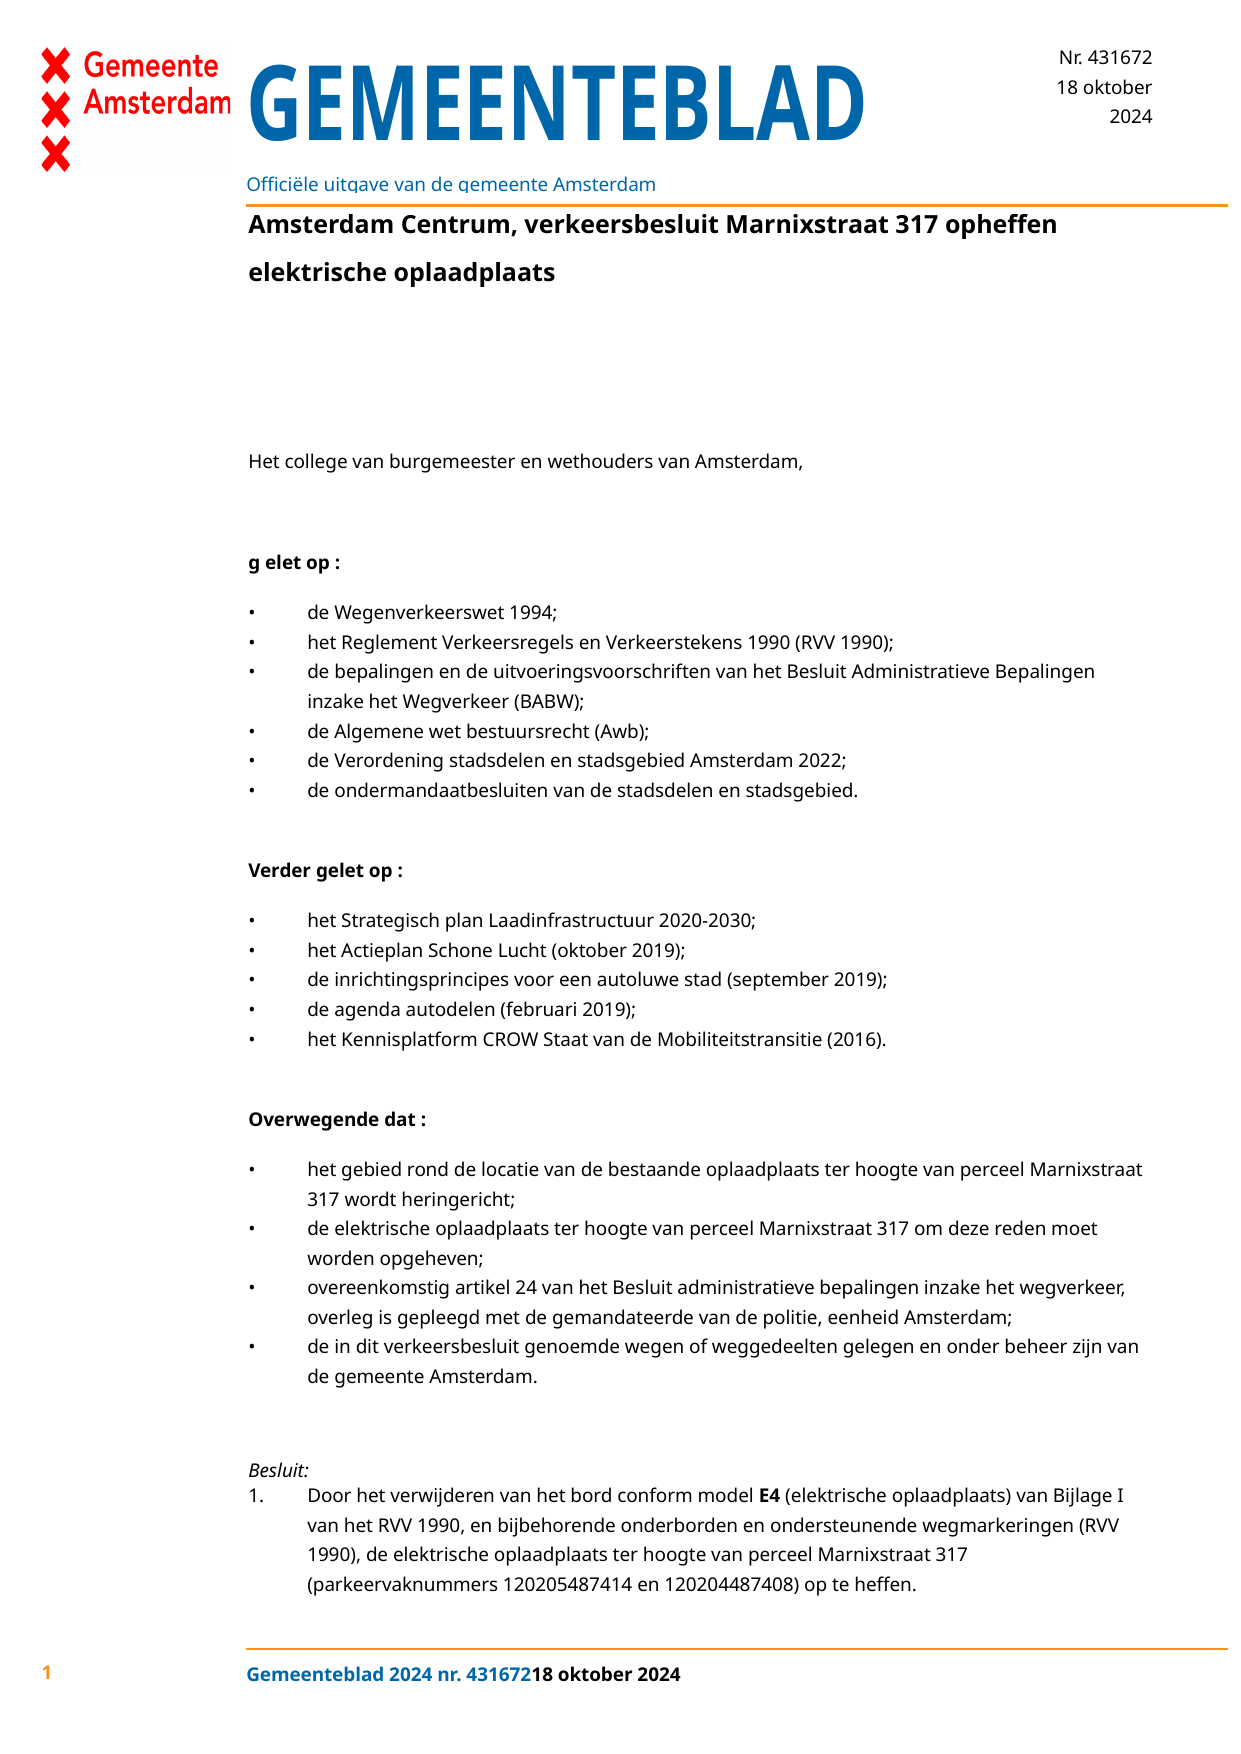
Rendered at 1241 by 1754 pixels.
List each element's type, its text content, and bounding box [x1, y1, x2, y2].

list de Verordening stadsdelen en stadsgebied Amsterdam 2022; [248, 747, 1152, 773]
list de Algemene wet bestuursrecht (Awb); [248, 718, 1152, 743]
text Verder gelet op : [248, 857, 1152, 883]
list Door het verwijderen van het bord conform model E4 (elektrische oplaadplaats) van Bijlage I van het RVV 1990, en bijbehorende onderborden en ondersteunende wegmarkeringen (RVV 1990), de elektrische oplaadplaats ter hoogte van perceel Marnixstraat 317 (parkeervaknummers 120205487414 en 120204487408) op te heffen. [248, 1482, 1152, 1597]
picture [41, 47, 231, 172]
list overeenkomstig artikel 24 van het Besluit administratieve bepalingen inzake het wegverkeer, overleg is gepleegd met de gemandateerde van de politie, eenheid Amsterdam; [248, 1274, 1152, 1330]
list de ondermandaatbesluiten van de stadsdelen en stadsgebied. [248, 777, 1152, 803]
text Amsterdam Centrum, verkeersbesluit Marnixstraat 317 opheffen elektrische oplaadplaats [248, 207, 1152, 288]
list het gebied rond de locatie van de bestaande oplaadplaats ter hoogte van perceel Marnixstraat 317 wordt heringericht; [248, 1156, 1152, 1211]
list de agenda autodelen (februari 2019); [248, 996, 1152, 1022]
list het Actieplan Schone Lucht (oktober 2019); [248, 937, 1152, 963]
list het Reglement Verkeersregels en Verkeerstekens 1990 (RVV 1990); [248, 629, 1152, 655]
list de in dit verkeersbesluit genoemde wegen of weggedeelten gelegen en onder beheer zijn van de gemeente Amsterdam. [248, 1334, 1152, 1389]
list de Wegenverkeerswet 1994; [248, 599, 1152, 625]
list de bepalingen en de uitvoeringsvoorschriften van het Besluit Administratieve Bepalingen inzake het Wegverkeer (BABW); [248, 659, 1152, 714]
list het Strategisch plan Laadinfrastructuur 2020-2030; [248, 907, 1152, 933]
text Besluit: [248, 1457, 1152, 1482]
text Het college van burgemeester en wethouders van Amsterdam, [248, 448, 1152, 474]
list de inrichtingsprincipes voor een autoluwe stad (september 2019); [248, 967, 1152, 992]
list het Kennisplatform CROW Staat van de Mobiliteitstransitie (2016). [248, 1026, 1152, 1051]
text Overwegende dat : [248, 1106, 1152, 1131]
text g elet op : [248, 549, 1152, 575]
list de elektrische oplaadplaats ter hoogte van perceel Marnixstraat 317 om deze reden moet worden opgeheven; [248, 1215, 1152, 1271]
